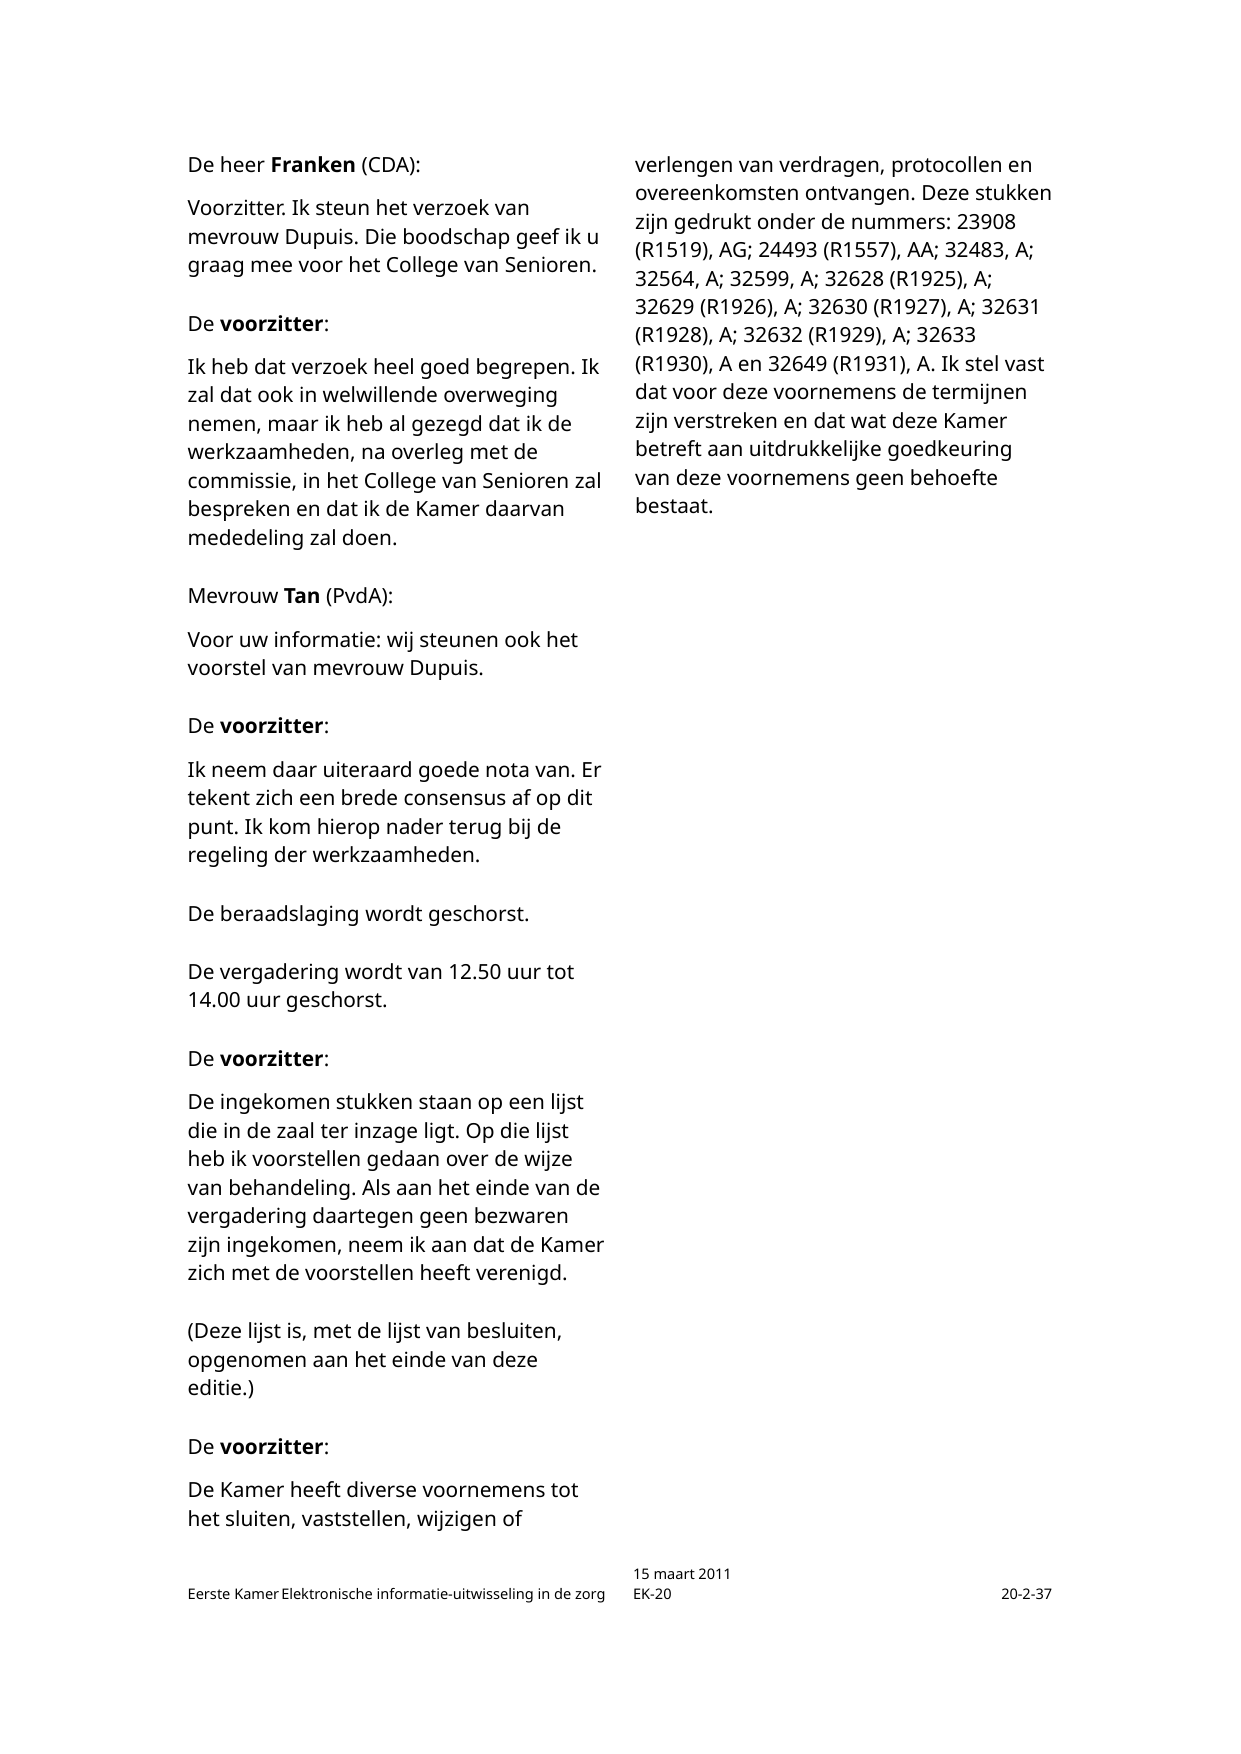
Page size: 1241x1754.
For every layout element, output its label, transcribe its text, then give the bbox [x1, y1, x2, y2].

text Voorzitter. Ik steun het verzoek van mevrouw Dupuis. Die boodschap geef ik u graag mee voor het College van Senioren. [187, 193, 605, 279]
text De beraadslaging wordt geschorst. [187, 899, 605, 927]
text De voorzitter: [187, 1044, 605, 1072]
text De vergadering wordt van 12.50 uur tot 14.00 uur geschorst. [187, 957, 605, 1014]
text Ik heb dat verzoek heel goed begrepen. Ik zal dat ook in welwillende overweging nemen, maar ik heb al gezegd dat ik de werkzaamheden, na overleg met de commissie, in het College van Senioren zal bespreken en dat ik de Kamer daarvan mededeling zal doen. [187, 352, 605, 551]
text verlengen van verdragen, protocollen en overeenkomsten ontvangen. Deze stukken zijn gedrukt onder de nummers: 23908 (R1519), AG; 24493 (R1557), AA; 32483, A; 32564, A; 32599, A; 32628 (R1925), A; 32629 (R1926), A; 32630 (R1927), A; 32631 (R1928), A; 32632 (R1929), A; 32633 (R1930), A en 32649 (R1931), A. Ik stel vast dat voor deze voornemens de termijnen zijn verstreken en dat wat deze Kamer betreft aan uitdrukkelijke goedkeuring van deze voornemens geen behoefte bestaat. [635, 150, 1053, 520]
text De Kamer heeft diverse voornemens tot het sluiten, vaststellen, wijzigen of [187, 1475, 605, 1532]
text De voorzitter: [187, 1432, 605, 1460]
text Mevrouw Tan (PvdA): [187, 581, 605, 610]
text Ik neem daar uiteraard goede nota van. Er tekent zich een brede consensus af op dit punt. Ik kom hierop nader terug bij de regeling der werkzaamheden. [187, 755, 605, 869]
text (Deze lijst is, met de lijst van besluiten, opgenomen aan het einde van deze editie.) [187, 1317, 605, 1402]
text De ingekomen stukken staan op een lijst die in de zaal ter inzage ligt. Op die lijst heb ik voorstellen gedaan over de wijze van behandeling. Als aan het einde van de vergadering daartegen geen bezwaren zijn ingekomen, neem ik aan dat de Kamer zich met de voorstellen heeft verenigd. [187, 1087, 605, 1287]
text Voor uw informatie: wij steunen ook het voorstel van mevrouw Dupuis. [187, 625, 605, 682]
text De voorzitter: [187, 309, 605, 337]
text De voorzitter: [187, 712, 605, 740]
text De heer Franken (CDA): [187, 150, 605, 178]
